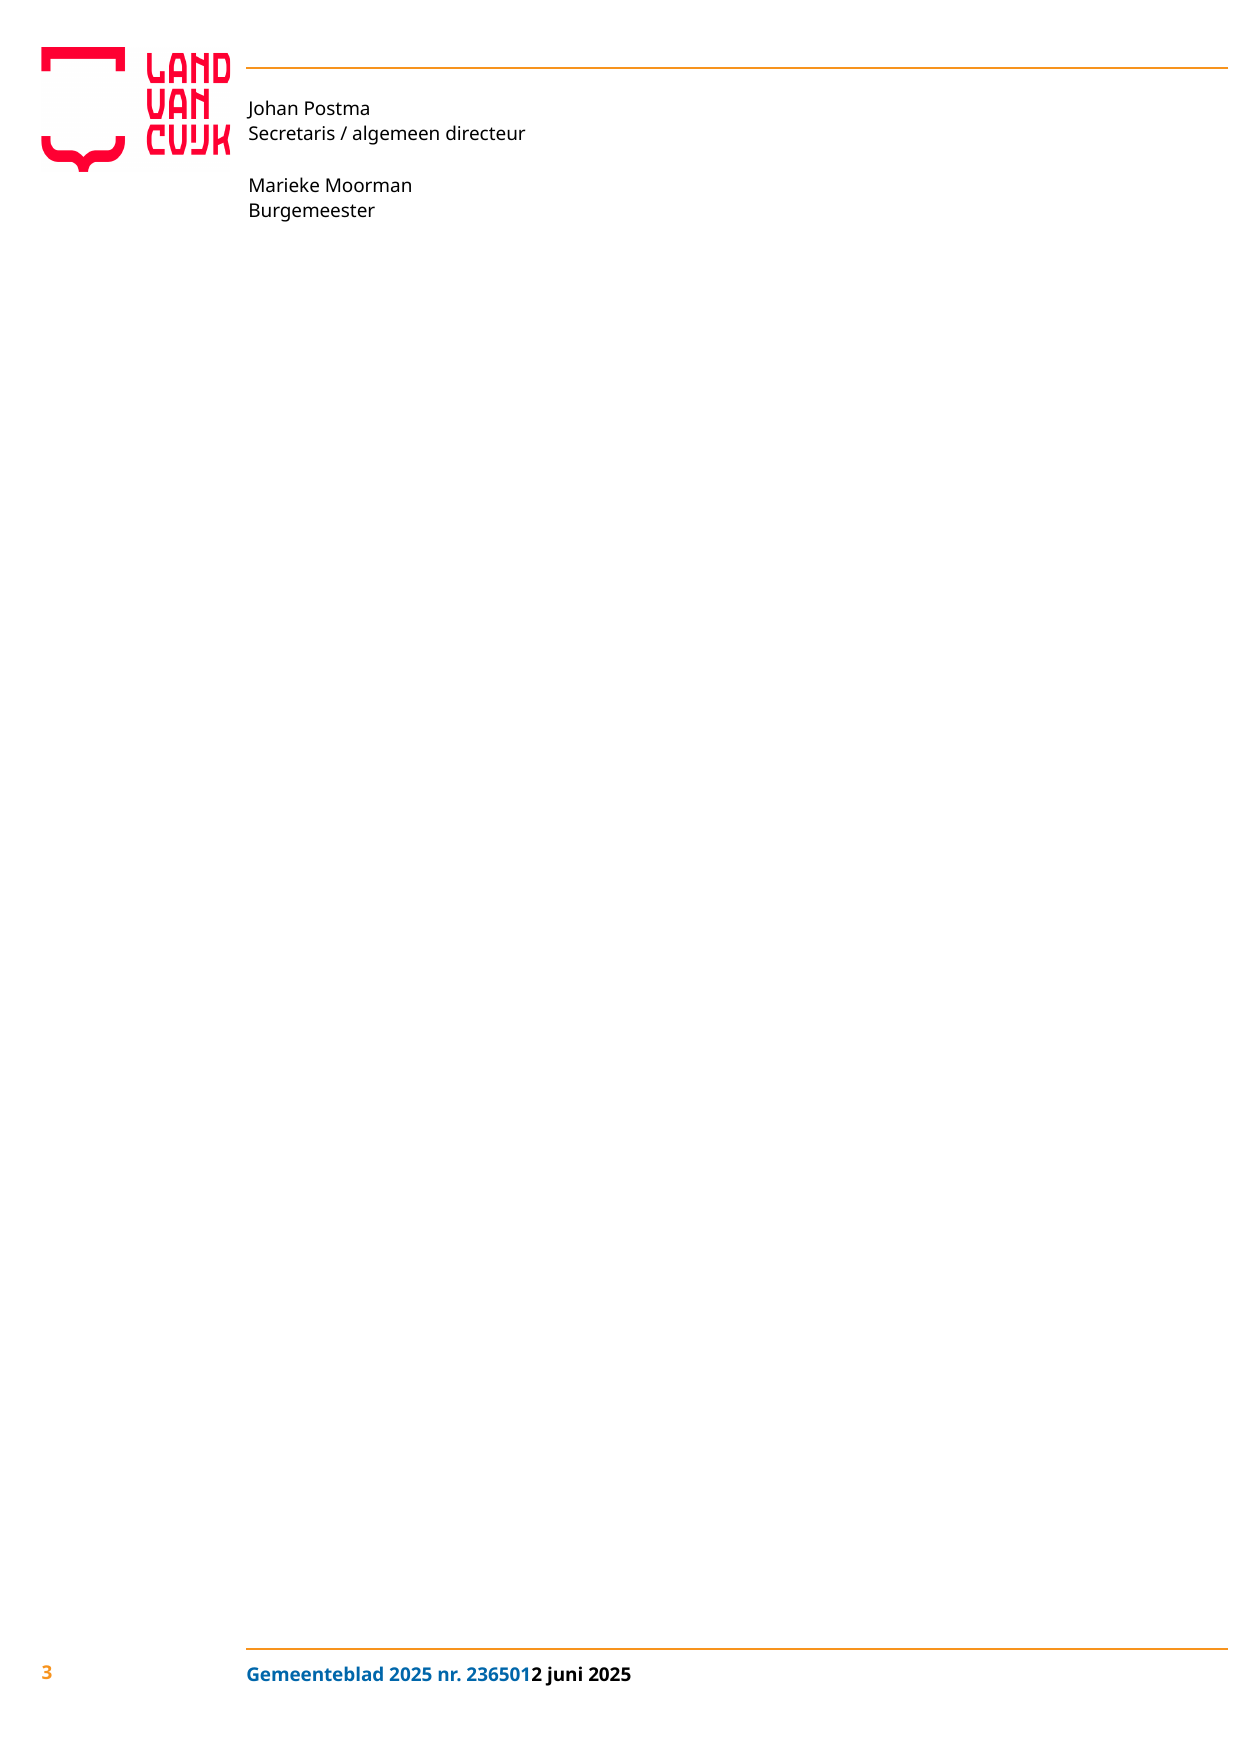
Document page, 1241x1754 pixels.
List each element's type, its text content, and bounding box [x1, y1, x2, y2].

text Burgemeester [248, 198, 1152, 223]
text Secretaris / algemeen directeur [248, 121, 1152, 146]
text Johan Postma [248, 95, 1152, 121]
picture [41, 47, 231, 172]
text Marieke Moorman [248, 172, 1152, 198]
